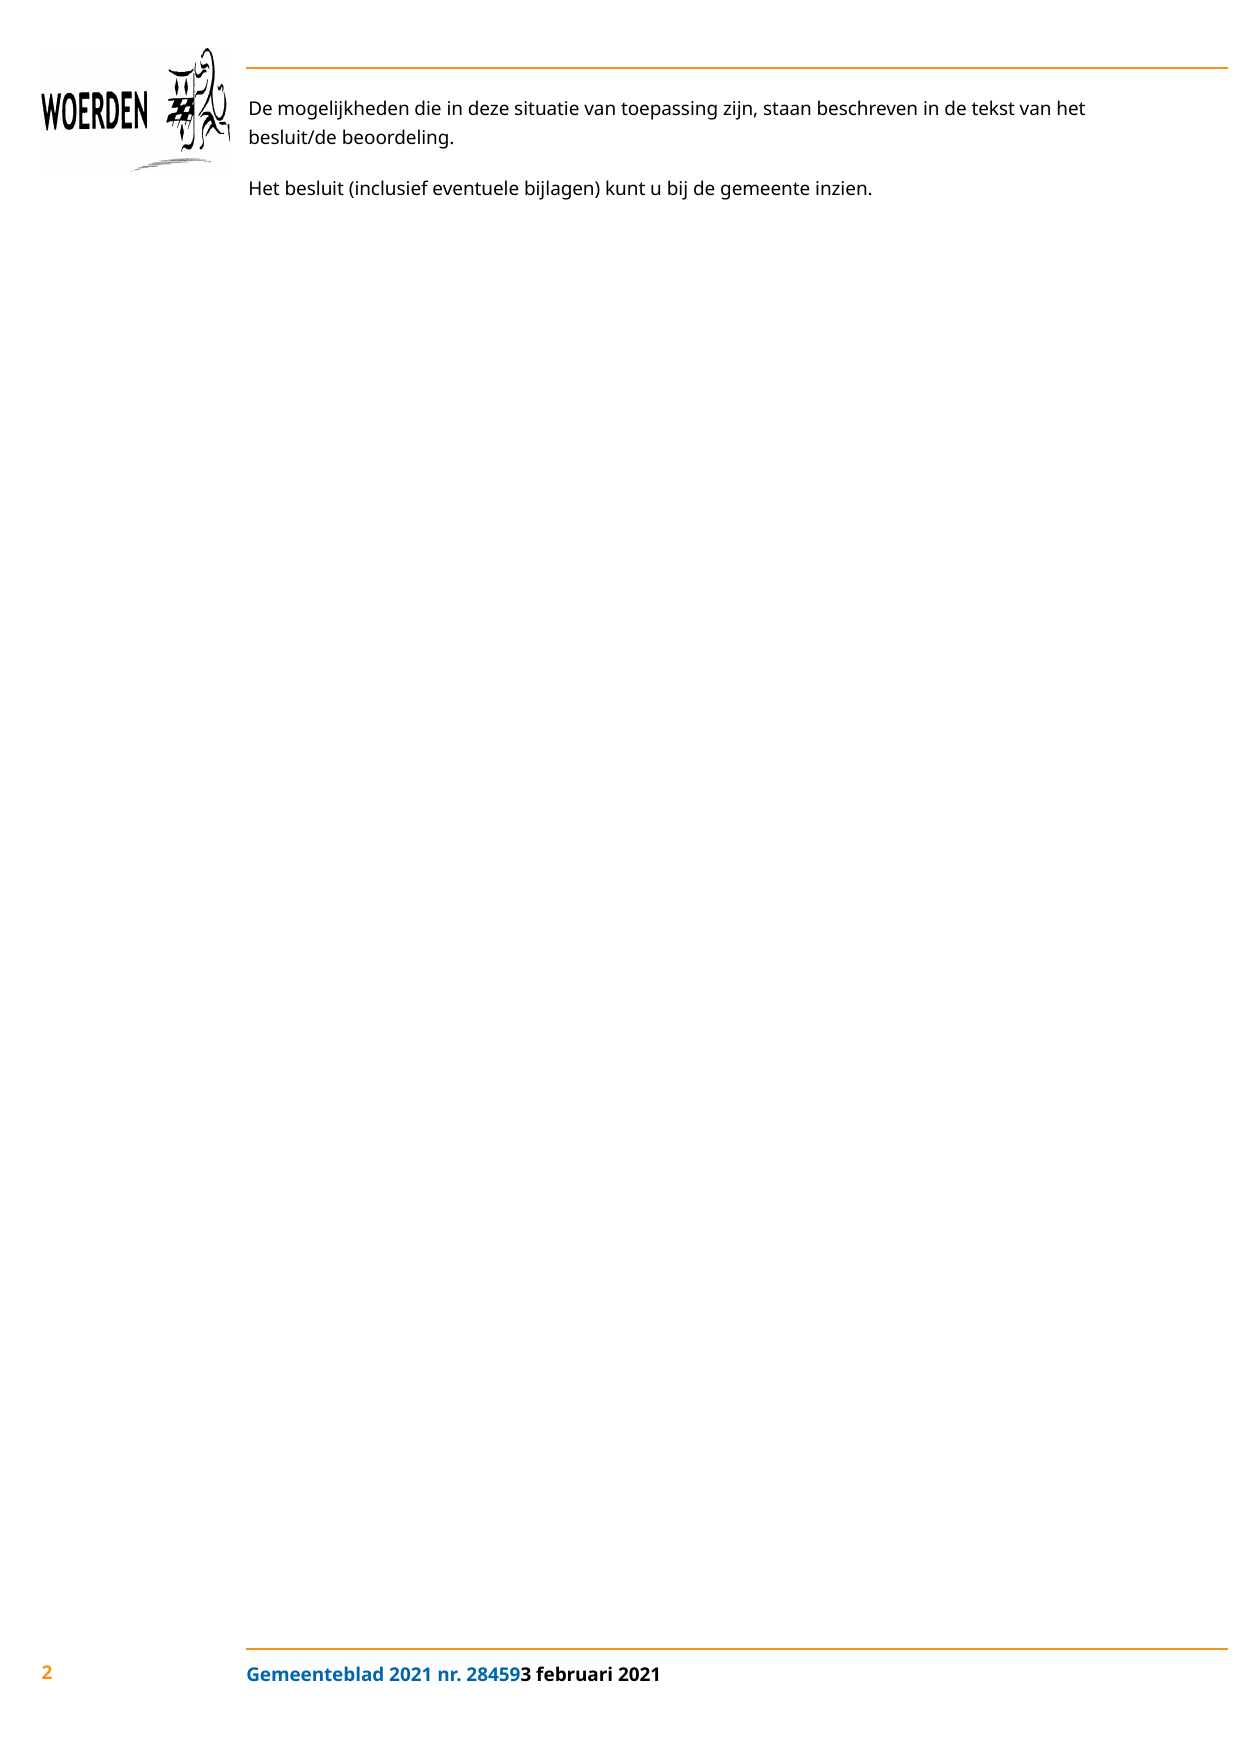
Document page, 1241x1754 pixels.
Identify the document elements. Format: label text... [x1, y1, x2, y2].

text Het besluit (inclusief eventuele bijlagen) kunt u bij de gemeente inzien. [248, 175, 1152, 201]
text De mogelijkheden die in deze situatie van toepassing zijn, staan beschreven in de tekst van het besluit/de beoordeling. [248, 95, 1152, 150]
picture [41, 47, 231, 172]
